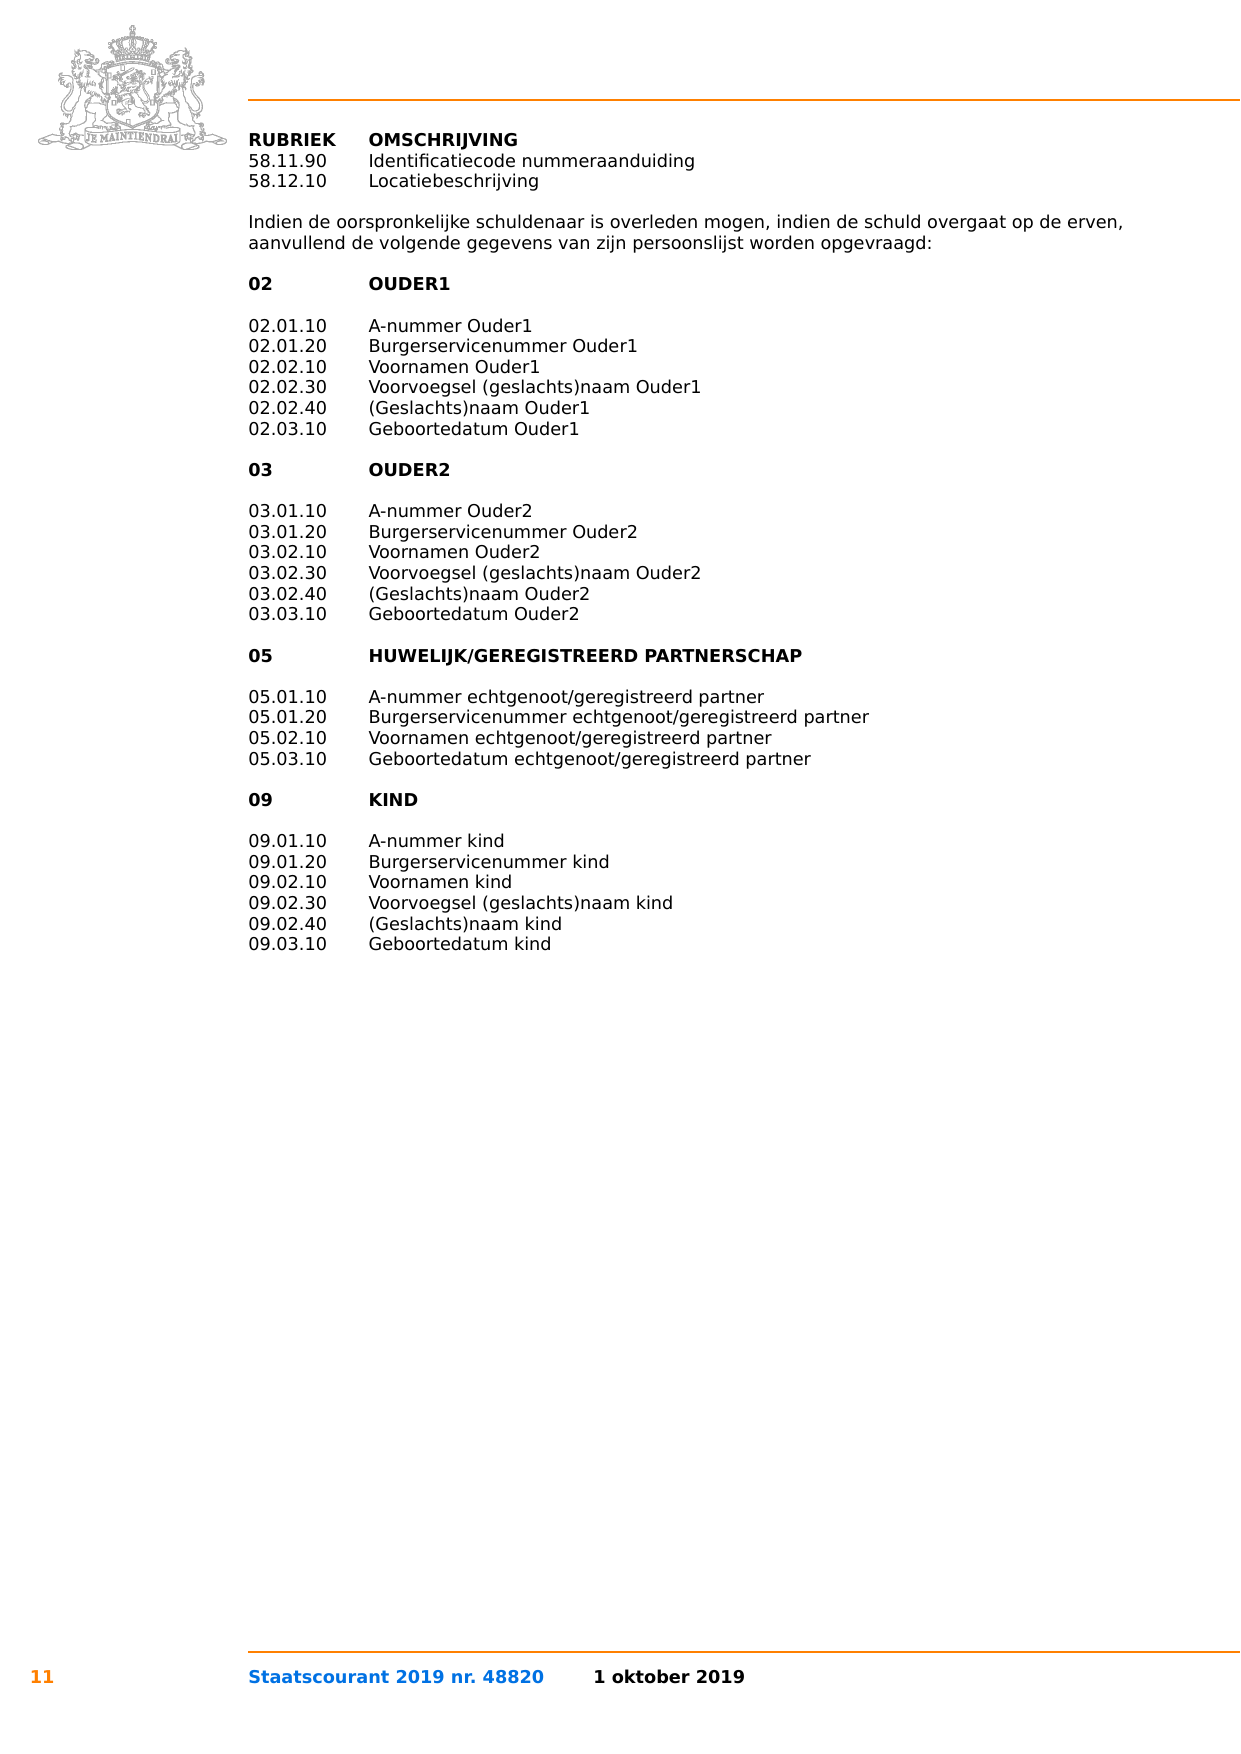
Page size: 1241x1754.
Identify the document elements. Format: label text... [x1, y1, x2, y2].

table_cell [248, 192, 362, 212]
table_cell 09.03.10 [248, 934, 362, 955]
table_cell Geboortedatum Ouder1 [363, 419, 1163, 439]
table_cell A-nummer echtgenoot/geregistreerd partner [363, 687, 1163, 707]
table_cell [363, 769, 1163, 790]
table_cell 05.01.20 [248, 708, 362, 728]
table_cell Geboortedatum kind [363, 934, 1163, 955]
table_cell 02.01.20 [248, 336, 362, 357]
table_cell Voornamen Ouder2 [363, 543, 1163, 563]
table_cell 03.01.20 [248, 522, 362, 542]
table_cell 05 [248, 646, 362, 666]
table_cell Burgerservicenummer kind [363, 852, 1163, 872]
table_cell Geboortedatum Ouder2 [363, 604, 1163, 625]
table_cell [248, 481, 362, 501]
table_cell [363, 192, 1163, 212]
table_cell 58.11.90 [248, 151, 362, 171]
table_cell Voornamen echtgenoot/geregistreerd partner [363, 728, 1163, 749]
table_cell 03.02.30 [248, 563, 362, 584]
table_header RUBRIEK [248, 130, 362, 151]
table_cell OUDER1 [363, 274, 1163, 295]
table_cell [248, 295, 362, 316]
table_cell 03.02.10 [248, 543, 362, 563]
table_cell HUWELIJK/GEREGISTREERD PARTNERSCHAP [363, 646, 1163, 666]
table_cell 02.02.40 [248, 398, 362, 419]
table_cell 02.02.10 [248, 357, 362, 377]
table_cell 09.02.10 [248, 873, 362, 893]
table_cell 05.01.10 [248, 687, 362, 707]
table_cell KIND [363, 790, 1163, 811]
picture [38, 25, 227, 150]
table_cell [363, 439, 1163, 460]
table_cell A-nummer Ouder2 [363, 501, 1163, 522]
table_cell [248, 811, 362, 831]
table_cell Voornamen kind [363, 873, 1163, 893]
table_cell [248, 439, 362, 460]
table_cell Identificatiecode nummeraanduiding [363, 151, 1163, 171]
table_cell [363, 666, 1163, 687]
table_cell (Geslachts)naam Ouder1 [363, 398, 1163, 419]
table_cell [363, 254, 1163, 274]
table_cell 09.02.30 [248, 893, 362, 914]
table_cell 03.02.40 [248, 584, 362, 604]
table_cell 58.12.10 [248, 171, 362, 192]
table_cell Locatiebeschrijving [363, 171, 1163, 192]
table_cell 02 [248, 274, 362, 295]
table_cell 09 [248, 790, 362, 811]
table_cell Burgerservicenummer Ouder2 [363, 522, 1163, 542]
table_cell Voorvoegsel (geslachts)naam kind [363, 893, 1163, 914]
table_cell [363, 295, 1163, 316]
table_cell 03.01.10 [248, 501, 362, 522]
table_cell [363, 811, 1163, 831]
table_cell Burgerservicenummer echtgenoot/geregistreerd partner [363, 708, 1163, 728]
table_cell 03 [248, 460, 362, 481]
table_cell Voornamen Ouder1 [363, 357, 1163, 377]
table_cell [363, 625, 1163, 646]
table_cell 02.03.10 [248, 419, 362, 439]
table_cell Voorvoegsel (geslachts)naam Ouder2 [363, 563, 1163, 584]
table_cell Indien de oorspronkelijke schuldenaar is overleden mogen, indien de schuld overgaat op de erven, aanvullend de volgende gegevens van zijn persoonslijst worden opgevraagd: [248, 213, 1163, 254]
table_cell 09.02.40 [248, 914, 362, 934]
table_cell 03.03.10 [248, 604, 362, 625]
table_cell 09.01.20 [248, 852, 362, 872]
table_cell [248, 769, 362, 790]
table_cell 09.01.10 [248, 831, 362, 852]
table_cell A-nummer kind [363, 831, 1163, 852]
table_cell 05.02.10 [248, 728, 362, 749]
table_cell Burgerservicenummer Ouder1 [363, 336, 1163, 357]
table_cell [248, 254, 362, 274]
table_cell 02.02.30 [248, 378, 362, 398]
table_header OMSCHRIJVING [363, 130, 1163, 151]
table_cell [248, 625, 362, 646]
table_cell 02.01.10 [248, 316, 362, 336]
table_cell (Geslachts)naam kind [363, 914, 1163, 934]
table_cell [363, 481, 1163, 501]
table_cell OUDER2 [363, 460, 1163, 481]
table_cell (Geslachts)naam Ouder2 [363, 584, 1163, 604]
table_cell Voorvoegsel (geslachts)naam Ouder1 [363, 378, 1163, 398]
table_cell [248, 666, 362, 687]
table_cell 05.03.10 [248, 749, 362, 769]
table_cell Geboortedatum echtgenoot/geregistreerd partner [363, 749, 1163, 769]
table_cell A-nummer Ouder1 [363, 316, 1163, 336]
